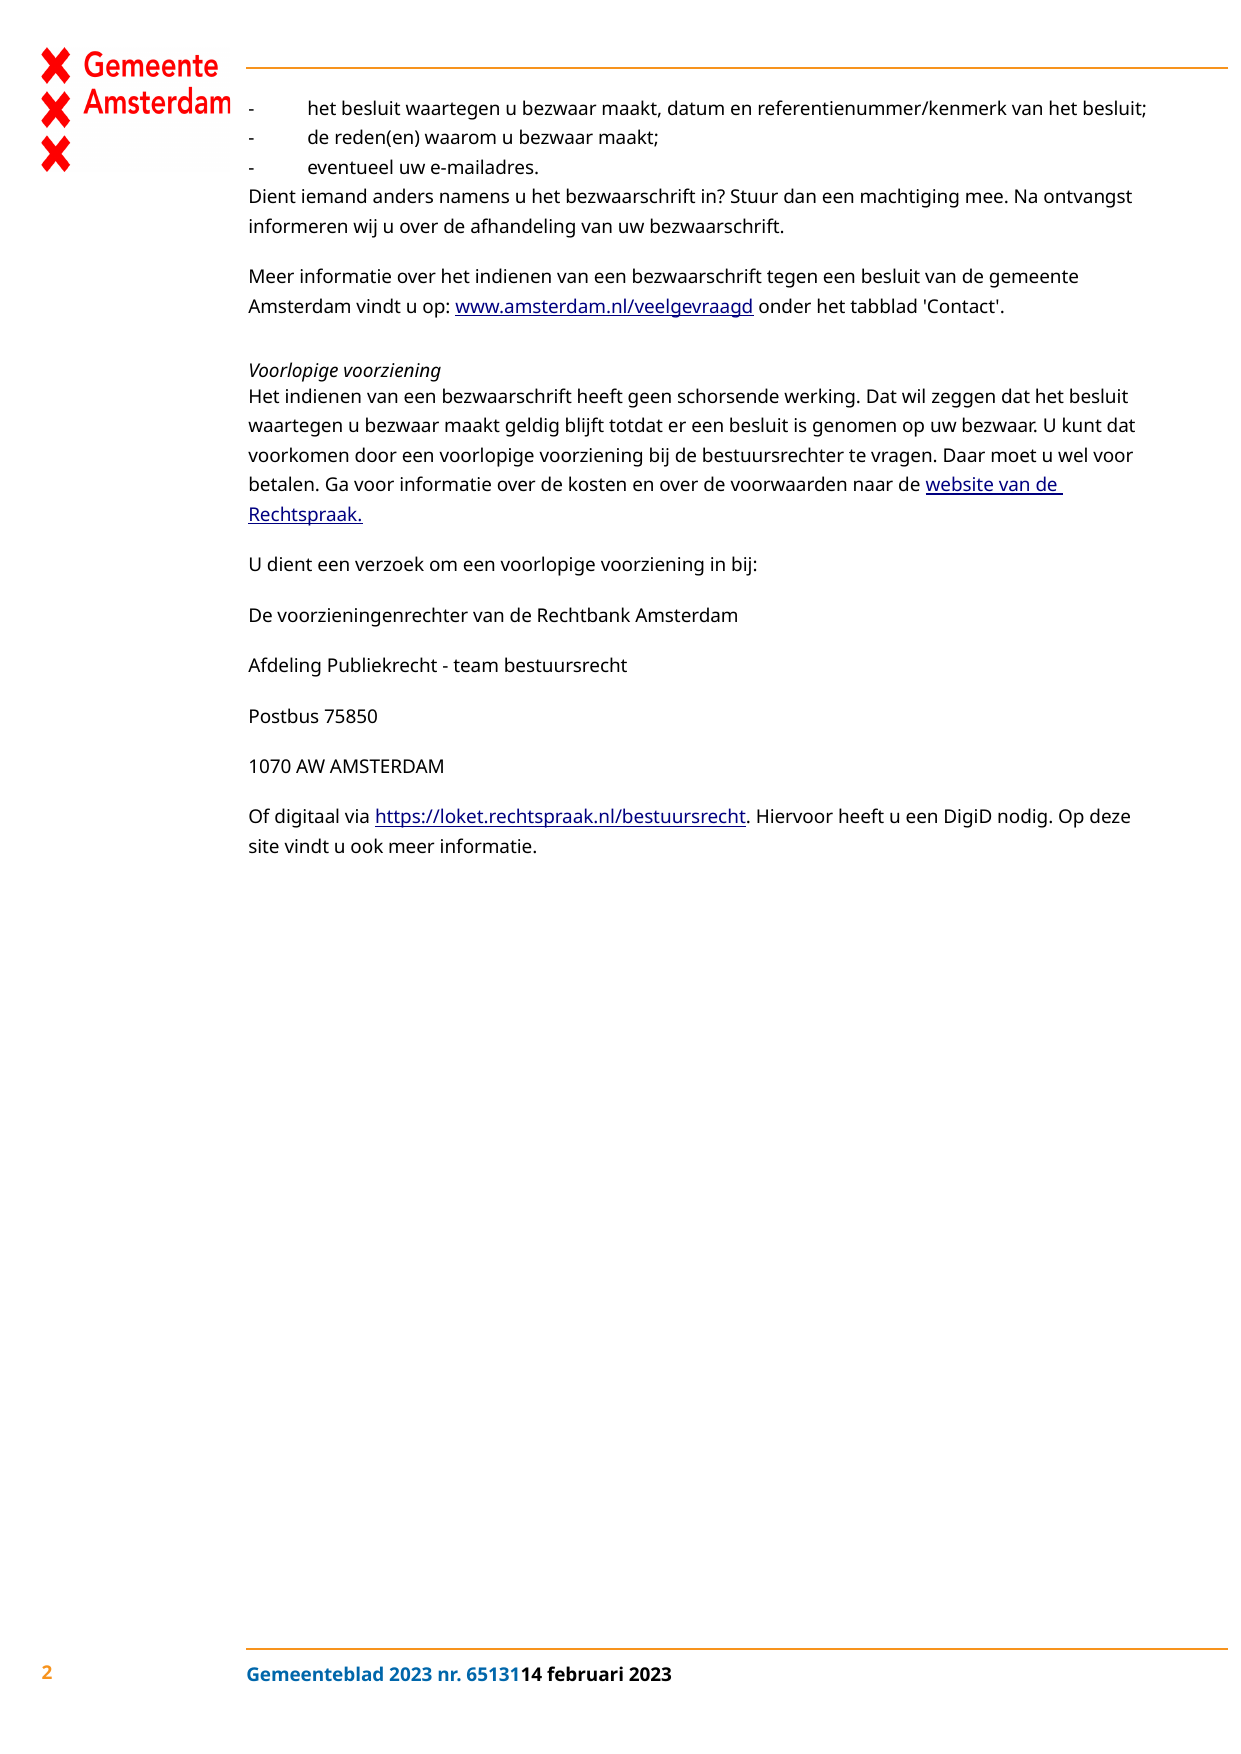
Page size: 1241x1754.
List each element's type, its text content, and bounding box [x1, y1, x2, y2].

text Postbus 75850 [248, 703, 1152, 728]
text Voorlopige voorziening [248, 357, 1152, 383]
text 1070 AW AMSTERDAM [248, 753, 1152, 779]
text U dient een verzoek om een voorlopige voorziening in bij: [248, 552, 1152, 577]
list eventueel uw e-mailadres. [248, 154, 1152, 180]
text Of digitaal via https://loket.rechtspraak.nl/bestuursrecht. Hiervoor heeft u een DigiD nodig. Op deze site vindt u ook meer informatie. [248, 804, 1152, 859]
text Het indienen van een bezwaarschrift heeft geen schorsende werking. Dat wil zeggen dat het besluit waartegen u bezwaar maakt geldig blijft totdat er een besluit is genomen op uw bezwaar. U kunt dat voorkomen door een voorlopige voorziening bij de bestuursrechter te vragen. Daar moet u wel voor betalen. Ga voor informatie over de kosten en over de voorwaarden naar de website van de Rechtspraak. [248, 383, 1152, 527]
picture [41, 47, 231, 172]
text Meer informatie over het indienen van een bezwaarschrift tegen een besluit van de gemeente Amsterdam vindt u op: www.amsterdam.nl/veelgevraagd onder het tabblad 'Contact'. [248, 263, 1152, 319]
text Dient iemand anders namens u het bezwaarschrift in? Stuur dan een machtiging mee. Na ontvangst informeren wij u over de afhandeling van uw bezwaarschrift. [248, 183, 1152, 239]
text Afdeling Publiekrecht - team bestuursrecht [248, 652, 1152, 678]
text De voorzieningenrechter van de Rechtbank Amsterdam [248, 602, 1152, 628]
list de reden(en) waarom u bezwaar maakt; [248, 124, 1152, 150]
list het besluit waartegen u bezwaar maakt, datum en referentienummer/kenmerk van het besluit; [248, 95, 1152, 121]
